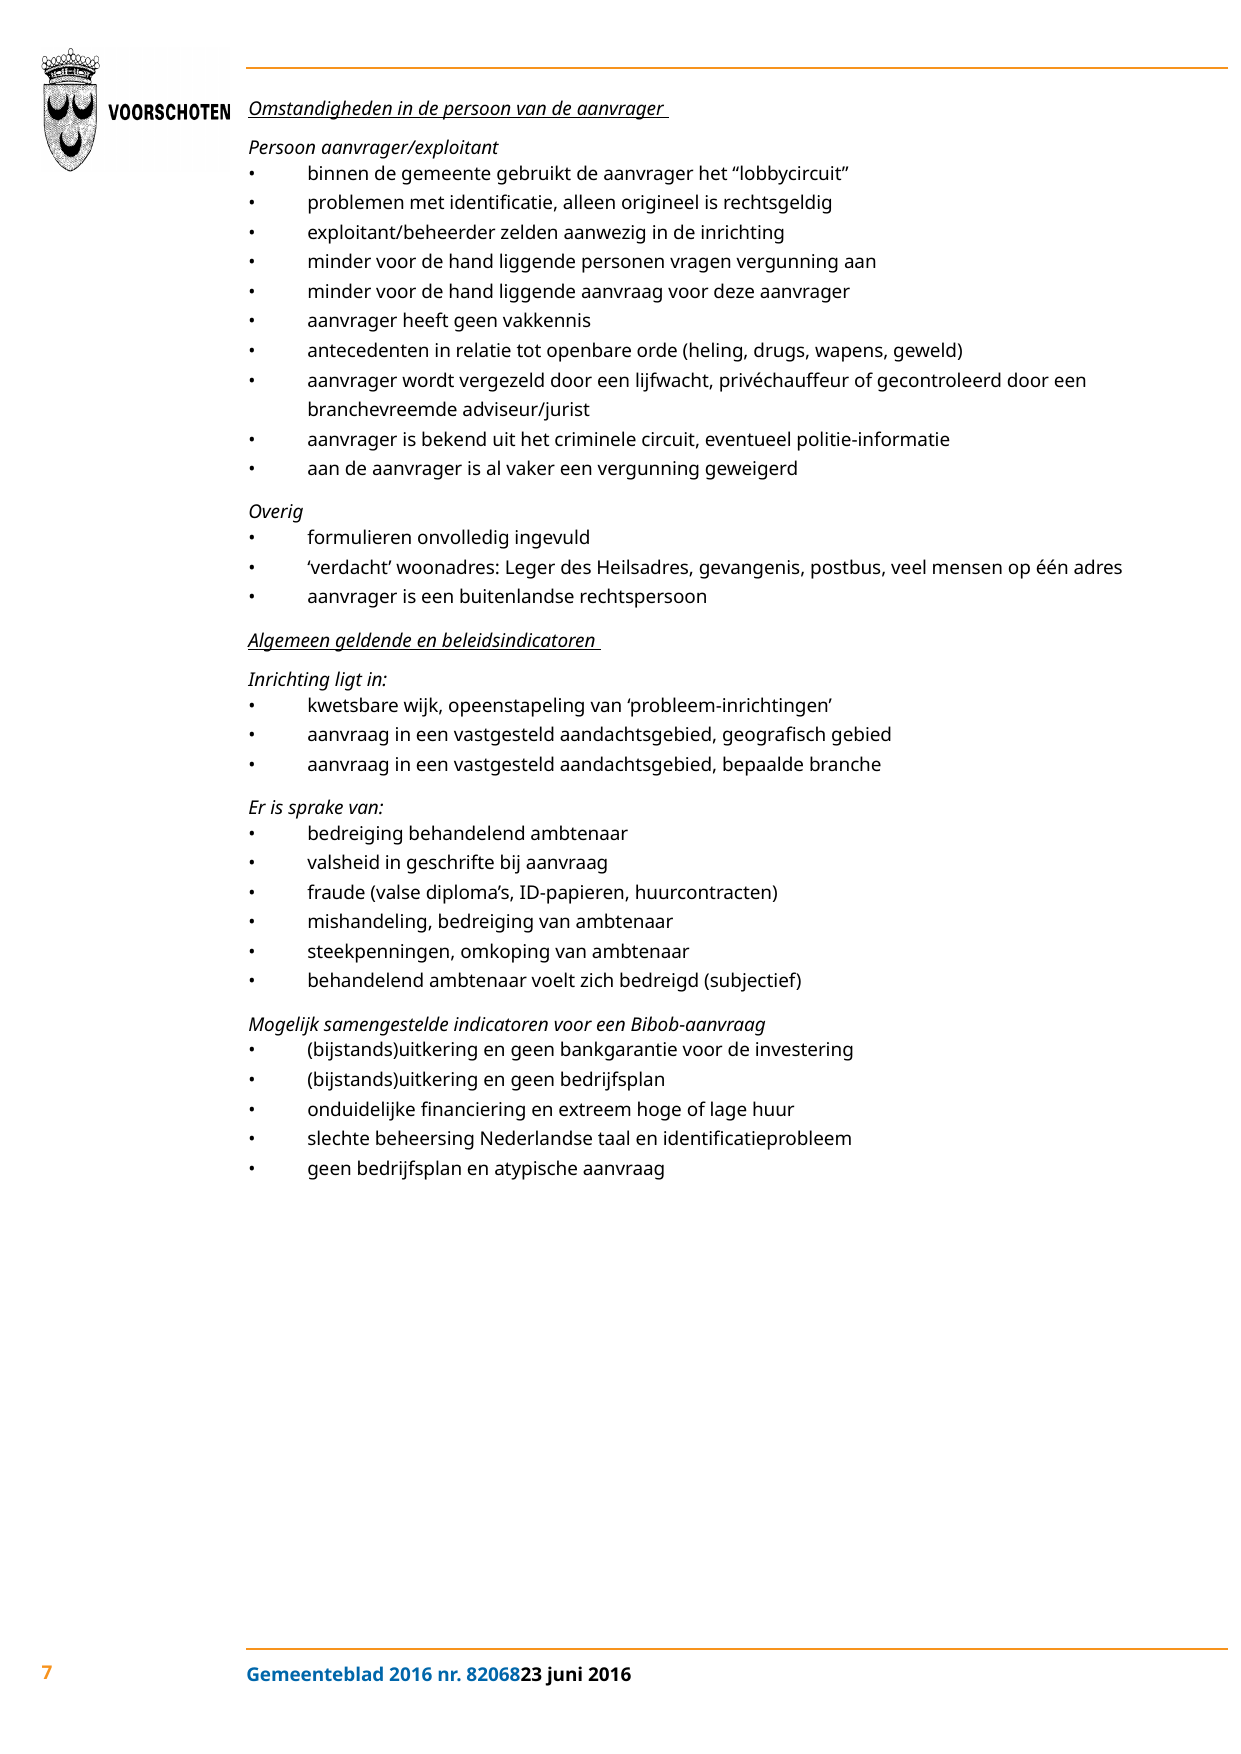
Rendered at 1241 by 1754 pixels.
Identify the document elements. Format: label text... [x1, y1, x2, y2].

list steekpenningen, omkoping van ambtenaar [248, 938, 1152, 964]
list aan de aanvrager is al vaker een vergunning geweigerd [248, 456, 1152, 481]
list aanvrager is een buitenlandse rechtspersoon [248, 584, 1152, 609]
list antecedenten in relatie tot openbare orde (heling, drugs, wapens, geweld) [248, 337, 1152, 363]
list behandelend ambtenaar voelt zich bedreigd (subjectief) [248, 968, 1152, 993]
list minder voor de hand liggende personen vragen vergunning aan [248, 248, 1152, 274]
list fraude (valse diploma’s, ID-papieren, huurcontracten) [248, 879, 1152, 905]
text Inrichting ligt in: [248, 666, 1152, 692]
list exploitant/beheerder zelden aanwezig in de inrichting [248, 219, 1152, 245]
text Mogelijk samengestelde indicatoren voor een Bibob-aanvraag [248, 1011, 1152, 1037]
picture [41, 47, 231, 172]
list valsheid in geschrifte bij aanvraag [248, 849, 1152, 875]
list slechte beheersing Nederlandse taal en identificatieprobleem [248, 1125, 1152, 1151]
list minder voor de hand liggende aanvraag voor deze aanvrager [248, 278, 1152, 304]
text Overig [248, 499, 1152, 524]
list aanvraag in een vastgesteld aandachtsgebied, geografisch gebied [248, 721, 1152, 747]
list formulieren onvolledig ingevuld [248, 524, 1152, 550]
text Persoon aanvrager/exploitant [248, 134, 1152, 160]
list ‘verdacht’ woonadres: Leger des Heilsadres, gevangenis, postbus, veel mensen op één adres [248, 554, 1152, 580]
list problemen met identificatie, alleen origineel is rechtsgeldig [248, 189, 1152, 215]
list bedreiging behandelend ambtenaar [248, 820, 1152, 846]
list mishandeling, bedreiging van ambtenaar [248, 908, 1152, 934]
list aanvrager wordt vergezeld door een lijfwacht, privéchauffeur of gecontroleerd door een branchevreemde adviseur/jurist [248, 367, 1152, 422]
list kwetsbare wijk, opeenstapeling van ‘probleem-inrichtingen’ [248, 692, 1152, 717]
list aanvrager heeft geen vakkennis [248, 308, 1152, 333]
text Er is sprake van: [248, 794, 1152, 820]
text Omstandigheden in de persoon van de aanvrager [248, 95, 1152, 121]
list geen bedrijfsplan en atypische aanvraag [248, 1155, 1152, 1181]
list aanvrager is bekend uit het criminele circuit, eventueel politie-informatie [248, 426, 1152, 452]
list aanvraag in een vastgesteld aandachtsgebied, bepaalde branche [248, 751, 1152, 777]
list (bijstands)uitkering en geen bedrijfsplan [248, 1066, 1152, 1092]
list onduidelijke financiering en extreem hoge of lage huur [248, 1096, 1152, 1121]
list binnen de gemeente gebruikt de aanvrager het “lobbycircuit” [248, 160, 1152, 186]
list (bijstands)uitkering en geen bankgarantie voor de investering [248, 1037, 1152, 1062]
text Algemeen geldende en beleidsindicatoren [248, 627, 1152, 652]
